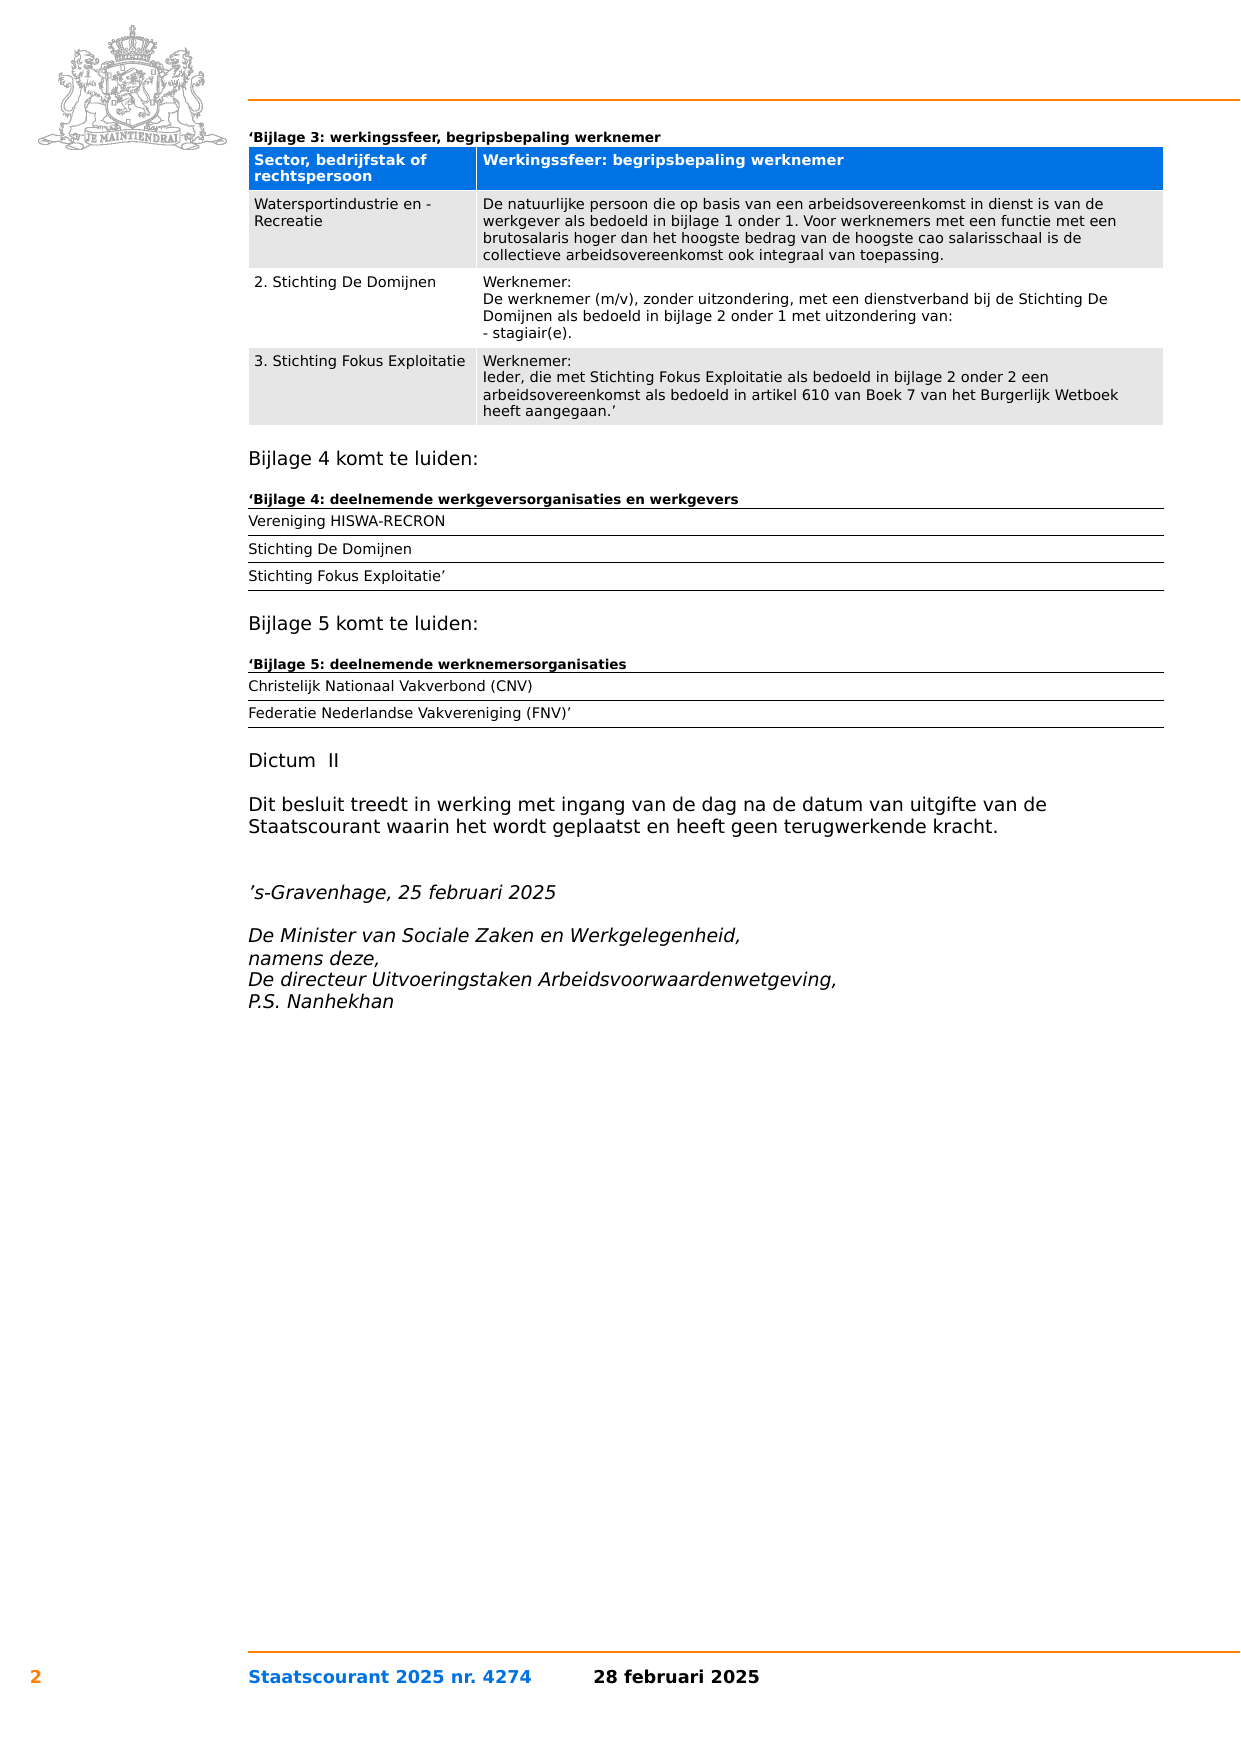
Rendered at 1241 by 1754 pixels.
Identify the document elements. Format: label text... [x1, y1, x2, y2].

text De Minister van Sociale Zaken en Werkgelegenheid, namens deze, De directeur Uitvoeringstaken Arbeidsvoorwaardenwetgeving, P.S. Nanhekhan [248, 925, 1163, 1013]
table_cell Werknemer: Ieder, die met Stichting Fokus Exploitatie als bedoeld in bijlage 2 onder 2 een arbeidsovereenkomst als bedoeld in artikel 610 van Boek 7 van het Burgerlijk Wetboek heeft aangegaan.’ [477, 348, 1163, 425]
table_cell Werknemer: De werknemer (m/v), zonder uitzondering, met een dienstverband bij de Stichting De Domijnen als bedoeld in bijlage 2 onder 1 met uitzondering van: - stagiair(e). [477, 269, 1163, 347]
picture [38, 25, 227, 150]
text ’s-Gravenhage, 25 februari 2025 [248, 882, 1163, 903]
table_header ‘Bijlage 3: werkingssfeer, begripsbepaling werknemer [248, 130, 1163, 146]
table_header ‘Bijlage 5: deelnemende werknemersorganisaties [248, 656, 1163, 672]
table_cell Stichting De Domijnen [248, 536, 1163, 562]
text Dictum II [248, 750, 1163, 772]
table_cell Werkingssfeer: begripsbepaling werknemer [477, 147, 1163, 190]
table_cell Stichting Fokus Exploitatie’ [248, 563, 1163, 590]
table_cell Christelijk Nationaal Vakverbond (CNV) [248, 673, 1163, 699]
table_cell Vereniging HISWA-RECRON [248, 509, 1163, 535]
table_header ‘Bijlage 4: deelnemende werkgeversorganisaties en werkgevers [248, 492, 1163, 507]
table_cell Sector, bedrijfstak of rechtspersoon [249, 147, 476, 190]
text Dit besluit treedt in werking met ingang van de dag na de datum van uitgifte van de Staatscourant waarin het wordt geplaatst en heeft geen terugwerkende kracht. [248, 794, 1163, 838]
table_cell 2. Stichting De Domijnen [249, 269, 476, 347]
table_cell 3. Stichting Fokus Exploitatie [249, 348, 476, 425]
table_cell Federatie Nederlandse Vakvereniging (FNV)’ [248, 701, 1163, 727]
text Bijlage 4 komt te luiden: [248, 448, 1163, 470]
text Bijlage 5 komt te luiden: [248, 613, 1163, 634]
table_cell De natuurlijke persoon die op basis van een arbeidsovereenkomst in dienst is van de werkgever als bedoeld in bijlage 1 onder 1. Voor werknemers met een functie met een brutosalaris hoger dan het hoogste bedrag van de hoogste cao salarisschaal is de collectieve arbeidsovereenkomst ook integraal van toepassing. [477, 191, 1163, 268]
table_cell Watersportindustrie en -Recreatie [249, 191, 476, 268]
